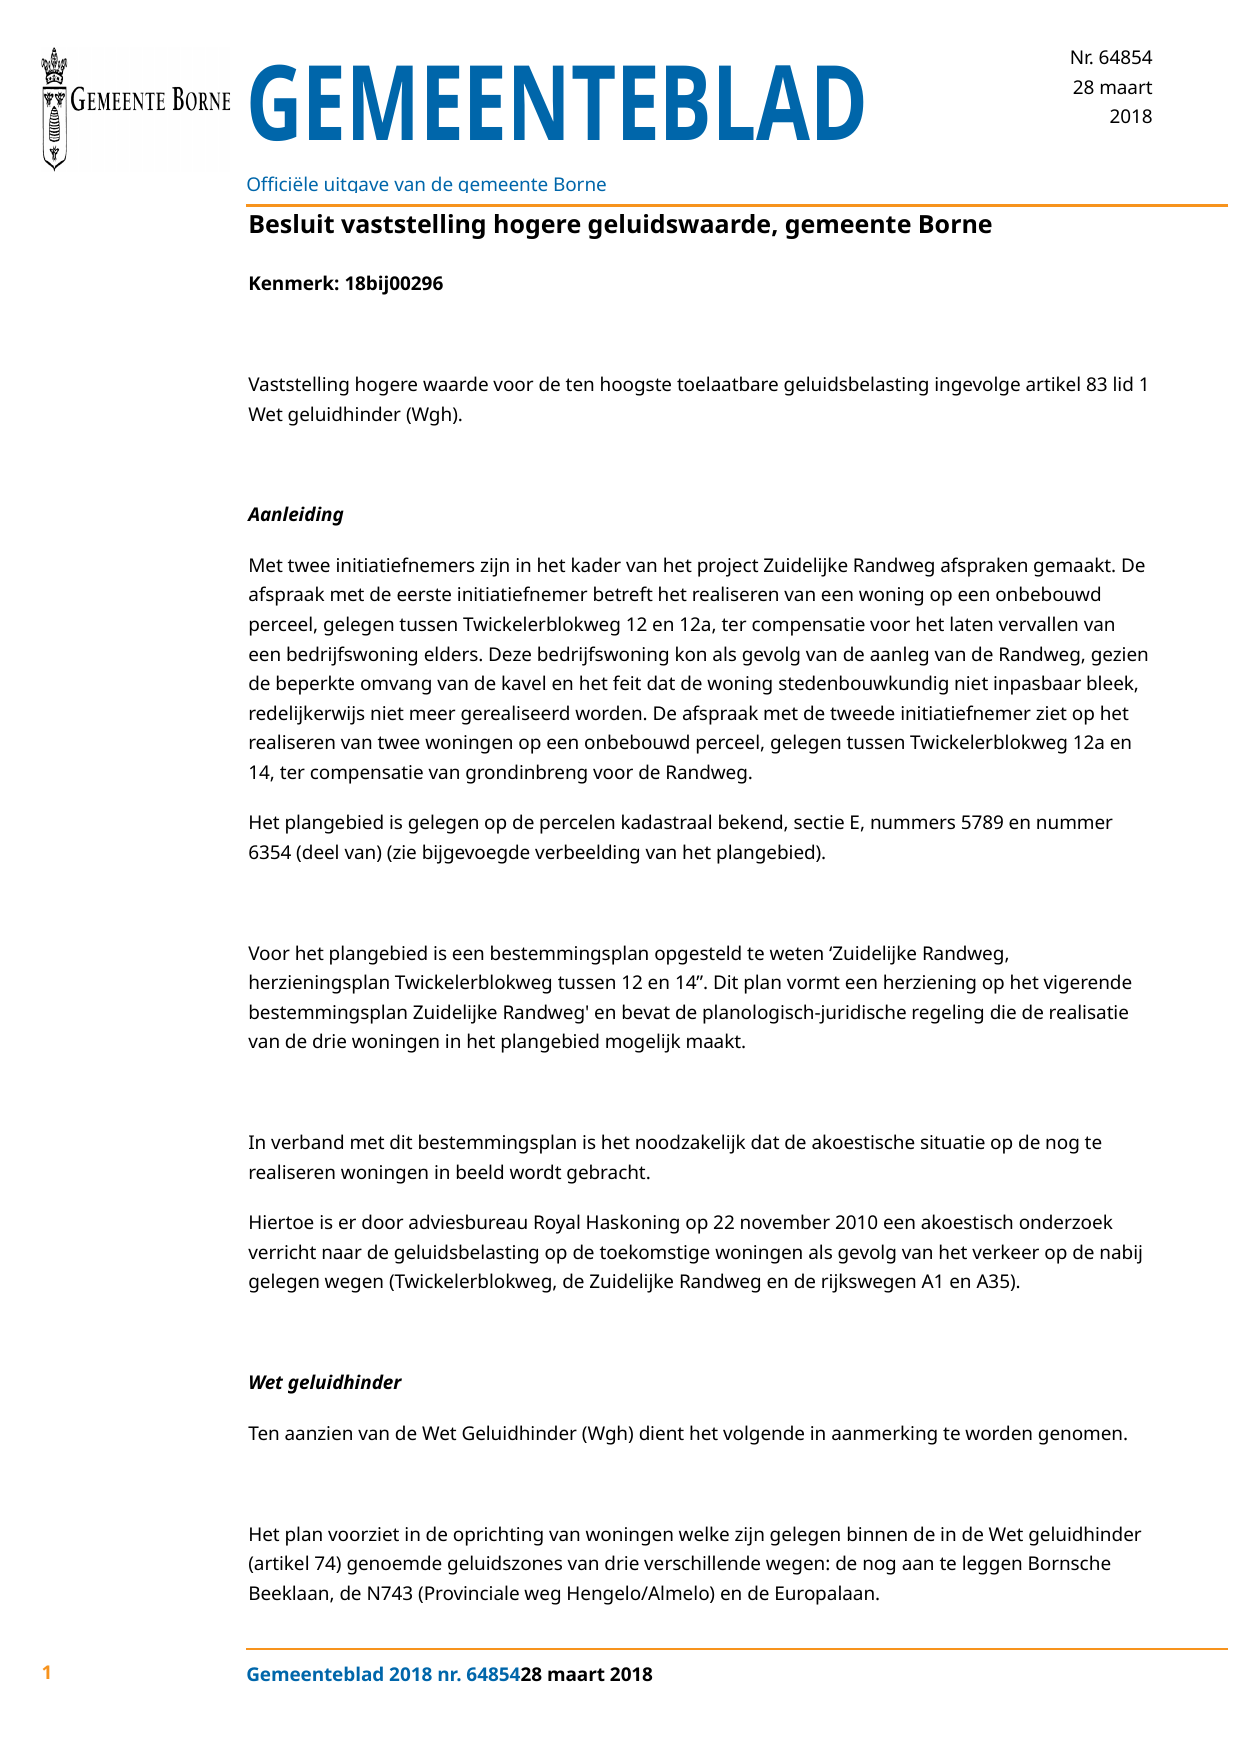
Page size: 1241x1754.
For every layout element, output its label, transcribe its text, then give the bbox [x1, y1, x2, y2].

text Het plangebied is gelegen op de percelen kadastraal bekend, sectie E, nummers 5789 en nummer 6354 (deel van) (zie bijgevoegde verbeelding van het plangebied). [248, 809, 1152, 865]
text Aanleiding [248, 502, 1152, 527]
text Kenmerk: 18bij00296 [248, 270, 1152, 296]
text In verband met dit bestemmingsplan is het noodzakelijk dat de akoestische situatie op de nog te realiseren woningen in beeld wordt gebracht. [248, 1129, 1152, 1185]
text Hiertoe is er door adviesbureau Royal Haskoning op 22 november 2010 een akoestisch onderzoek verricht naar de geluidsbelasting op de toekomstige woningen als gevolg van het verkeer op de nabij gelegen wegen (Twickelerblokweg, de Zuidelijke Randweg en de rijkswegen A1 en A35). [248, 1209, 1152, 1294]
picture [41, 47, 231, 172]
text Ten aanzien van de Wet Geluidhinder (Wgh) dient het volgende in aanmerking te worden genomen. [248, 1420, 1152, 1446]
text Het plan voorziet in de oprichting van woningen welke zijn gelegen binnen de in de Wet geluidhinder (artikel 74) genoemde geluidszones van drie verschillende wegen: de nog aan te leggen Bornsche Beeklaan, de N743 (Provinciale weg Hengelo/Almelo) en de Europalaan. [248, 1521, 1152, 1606]
text Wet geluidhinder [248, 1369, 1152, 1395]
text Besluit vaststelling hogere geluidswaarde, gemeente Borne [248, 207, 1152, 241]
text Met twee initiatiefnemers zijn in het kader van het project Zuidelijke Randweg afspraken gemaakt. De afspraak met de eerste initiatiefnemer betreft het realiseren van een woning op een onbebouwd perceel, gelegen tussen Twickelerblokweg 12 en 12a, ter compensatie voor het laten vervallen van een bedrijfswoning elders. Deze bedrijfswoning kon als gevolg van de aanleg van de Randweg, gezien de beperkte omvang van de kavel en het feit dat de woning stedenbouwkundig niet inpasbaar bleek, redelijkerwijs niet meer gerealiseerd worden. De afspraak met de tweede initiatiefnemer ziet op het realiseren van twee woningen op een onbebouwd perceel, gelegen tussen Twickelerblokweg 12a en 14, ter compensatie van grondinbreng voor de Randweg. [248, 552, 1152, 785]
text Voor het plangebied is een bestemmingsplan opgesteld te weten ‘Zuidelijke Randweg, herzieningsplan Twickelerblokweg tussen 12 en 14’’. Dit plan vormt een herziening op het vigerende bestemmingsplan Zuidelijke Randweg' en bevat de planologisch-juridische regeling die de realisatie van de drie woningen in het plangebied mogelijk maakt. [248, 940, 1152, 1054]
text Vaststelling hogere waarde voor de ten hoogste toelaatbare geluidsbelasting ingevolge artikel 83 lid 1 Wet geluidhinder (Wgh). [248, 371, 1152, 426]
